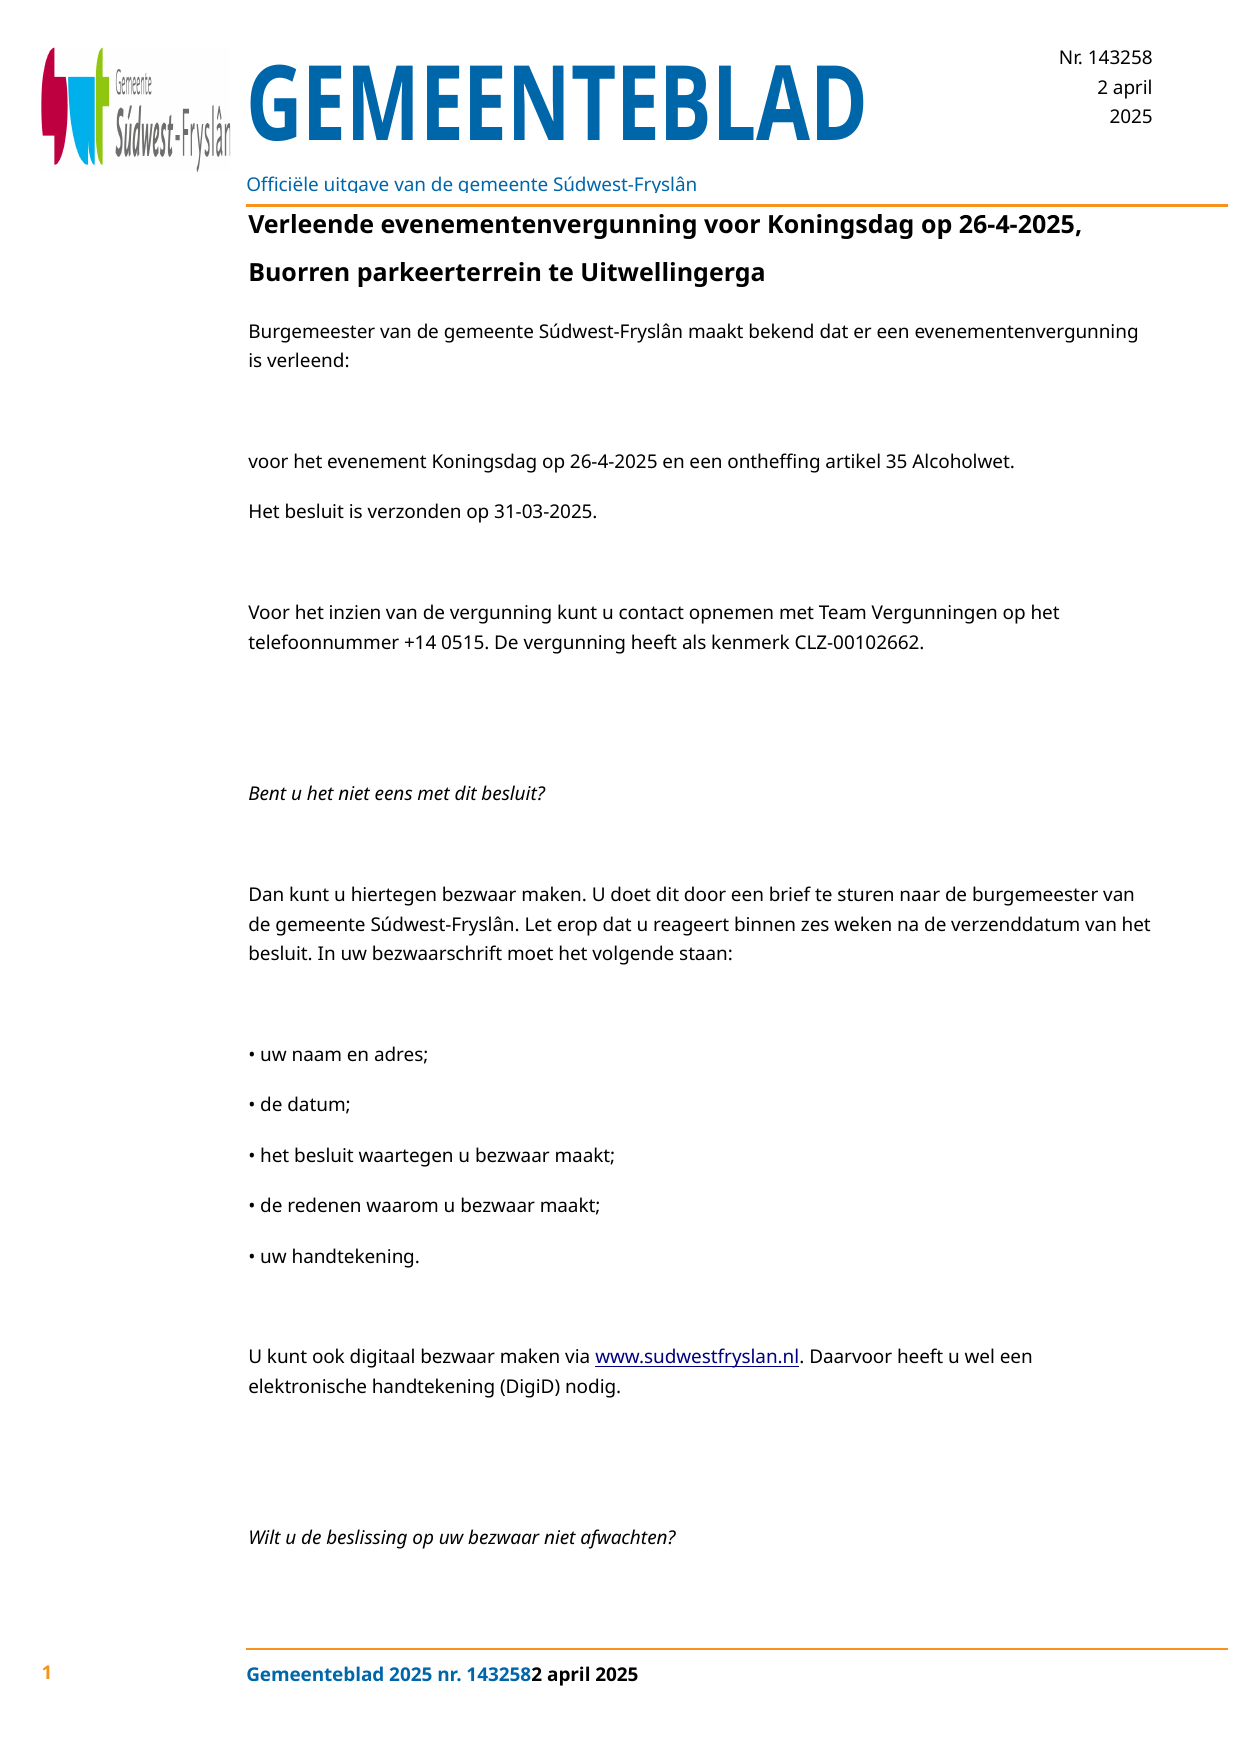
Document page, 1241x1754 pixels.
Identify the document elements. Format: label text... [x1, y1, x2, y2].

text Dan kunt u hiertegen bezwaar maken. U doet dit door een brief te sturen naar de burgemeester van de gemeente Súdwest-Fryslân. Let erop dat u reageert binnen zes weken na de verzenddatum van het besluit. In uw bezwaarschrift moet het volgende staan: [248, 881, 1152, 966]
text Wilt u de beslissing op uw bezwaar niet afwachten? [248, 1524, 1152, 1550]
text • de redenen waarom u bezwaar maakt; [248, 1192, 1152, 1218]
text Het besluit is verzonden op 31-03-2025. [248, 499, 1152, 524]
text voor het evenement Koningsdag op 26-4-2025 en een ontheffing artikel 35 Alcoholwet. [248, 448, 1152, 474]
text Bent u het niet eens met dit besluit? [248, 780, 1152, 806]
text Burgemeester van de gemeente Súdwest-Fryslân maakt bekend dat er een evenementenvergunning is verleend: [248, 318, 1152, 373]
picture [41, 47, 231, 172]
text U kunt ook digitaal bezwaar maken via www.sudwestfryslan.nl. Daarvoor heeft u wel een elektronische handtekening (DigiD) nodig. [248, 1344, 1152, 1399]
text • het besluit waartegen u bezwaar maakt; [248, 1142, 1152, 1168]
text • uw naam en adres; [248, 1041, 1152, 1067]
text Voor het inzien van de vergunning kunt u contact opnemen met Team Vergunningen op het telefoonnummer +14 0515. De vergunning heeft als kenmerk CLZ-00102662. [248, 599, 1152, 655]
text Verleende evenementenvergunning voor Koningsdag op 26-4-2025, Buorren parkeerterrein te Uitwellingerga [248, 207, 1152, 288]
text • de datum; [248, 1092, 1152, 1117]
text • uw handtekening. [248, 1243, 1152, 1269]
